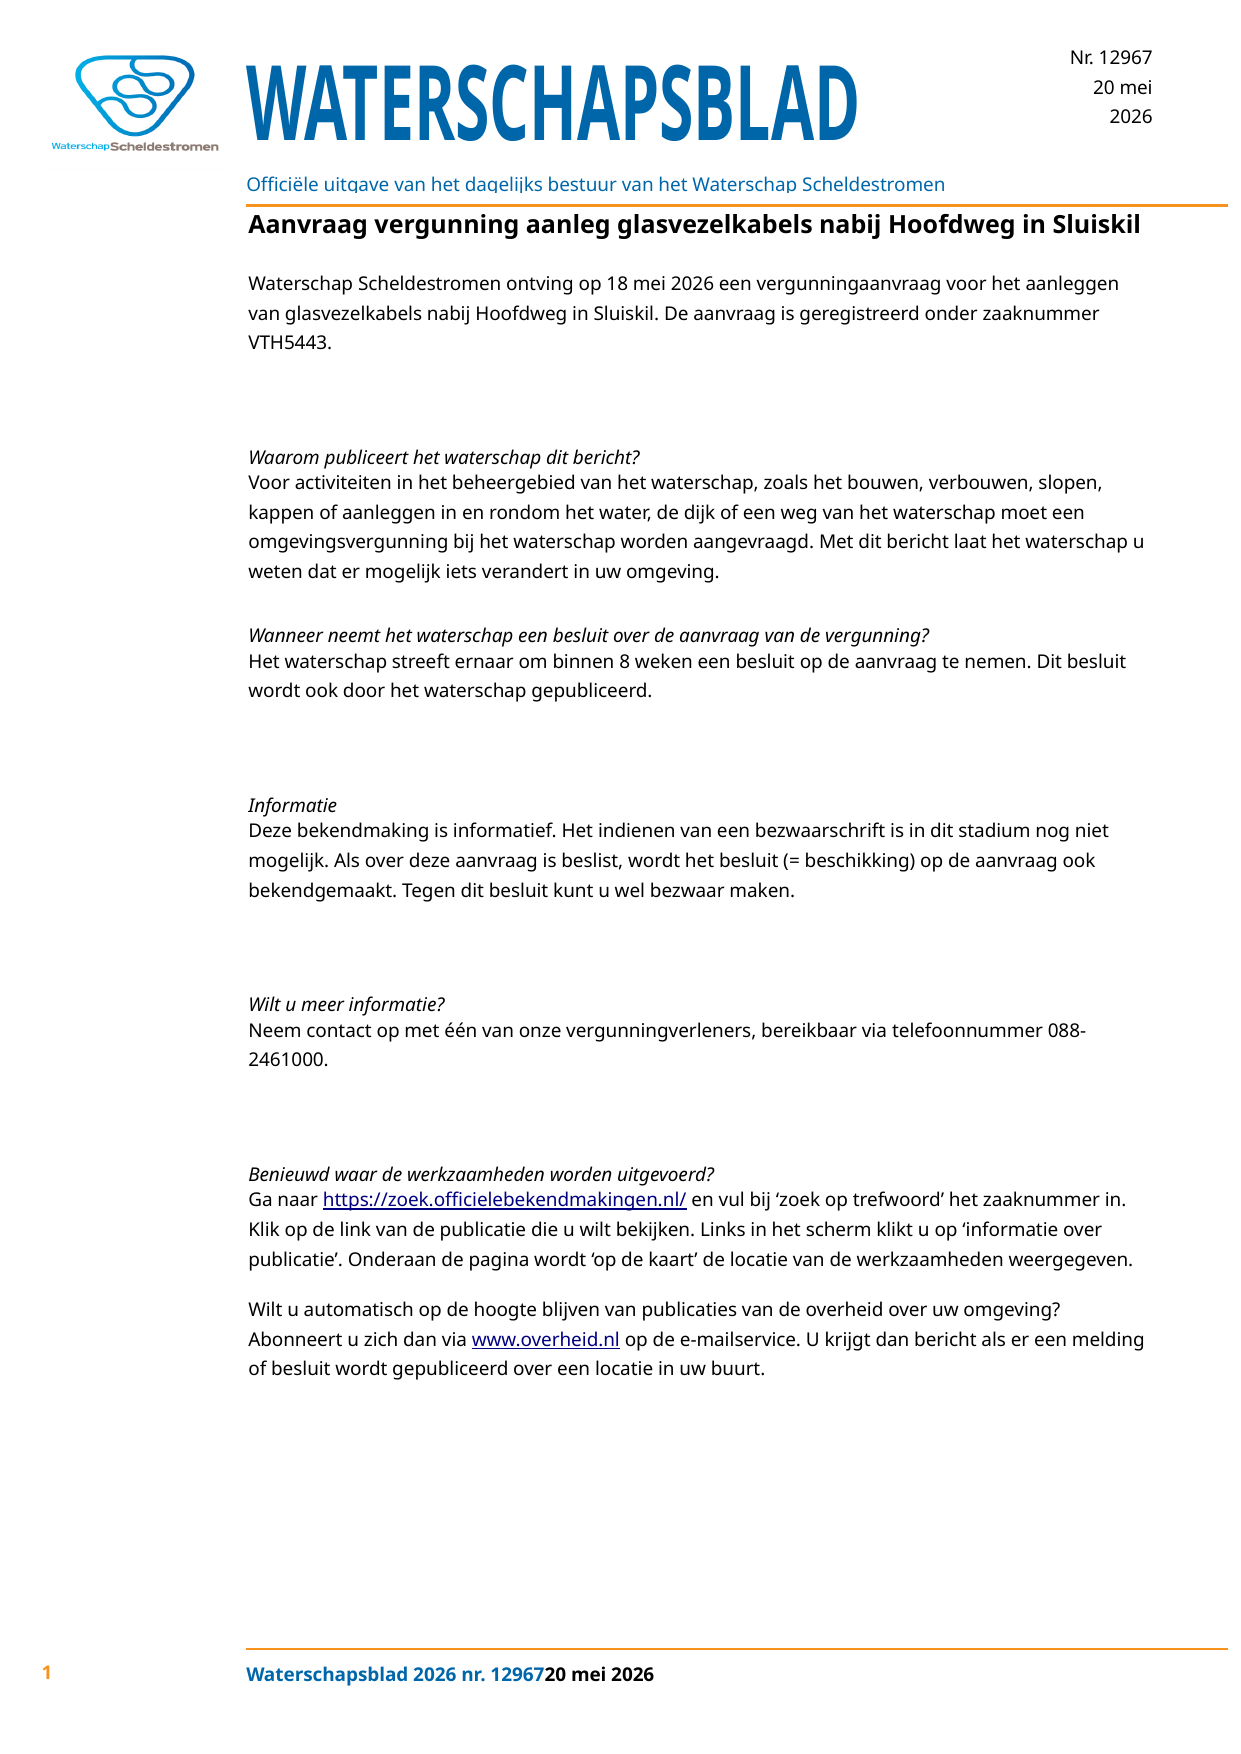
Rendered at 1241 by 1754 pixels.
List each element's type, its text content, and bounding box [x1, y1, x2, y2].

picture [41, 47, 231, 172]
text Benieuwd waar de werkzaamheden worden uitgevoerd? [248, 1161, 1152, 1187]
text Neem contact op met één van onze vergunningverleners, bereikbaar via telefoonnummer 088-2461000. [248, 1017, 1152, 1072]
text Deze bekendmaking is informatief. Het indienen van een bezwaarschrift is in dit stadium nog niet mogelijk. Als over deze aanvraag is beslist, wordt het besluit (= beschikking) op de aanvraag ook bekendgemaakt. Tegen dit besluit kunt u wel bezwaar maken. [248, 818, 1152, 903]
text Wilt u automatisch op de hoogte blijven van publicaties van de overheid over uw omgeving? Abonneert u zich dan via www.overheid.nl op de e-mailservice. U krijgt dan bericht als er een melding of besluit wordt gepubliceerd over een locatie in uw buurt. [248, 1296, 1152, 1381]
text Wanneer neemt het waterschap een besluit over de aanvraag van de vergunning? [248, 622, 1152, 648]
text Het waterschap streeft ernaar om binnen 8 weken een besluit op de aanvraag te nemen. Dit besluit wordt ook door het waterschap gepubliceerd. [248, 648, 1152, 703]
text Voor activiteiten in het beheergebied van het waterschap, zoals het bouwen, verbouwen, slopen, kappen of aanleggen in en rondom het water, de dijk of een weg van het waterschap moet een omgevingsvergunning bij het waterschap worden aangevraagd. Met dit bericht laat het waterschap u weten dat er mogelijk iets verandert in uw omgeving. [248, 469, 1152, 584]
text Waarom publiceert het waterschap dit bericht? [248, 444, 1152, 469]
text Aanvraag vergunning aanleg glasvezelkabels nabij Hoofdweg in Sluiskil [248, 207, 1152, 241]
text Informatie [248, 792, 1152, 818]
text Waterschap Scheldestromen ontving op 18 mei 2026 een vergunningaanvraag voor het aanleggen van glasvezelkabels nabij Hoofdweg in Sluiskil. De aanvraag is geregistreerd onder zaaknummer VTH5443. [248, 270, 1152, 355]
text Wilt u meer informatie? [248, 991, 1152, 1017]
text Ga naar https://zoek.officielebekendmakingen.nl/ en vul bij ‘zoek op trefwoord’ het zaaknummer in. Klik op de link van de publicatie die u wilt bekijken. Links in het scherm klikt u op ‘informatie over publicatie’. Onderaan de pagina wordt ‘op de kaart’ de locatie van de werkzaamheden weergegeven. [248, 1187, 1152, 1272]
